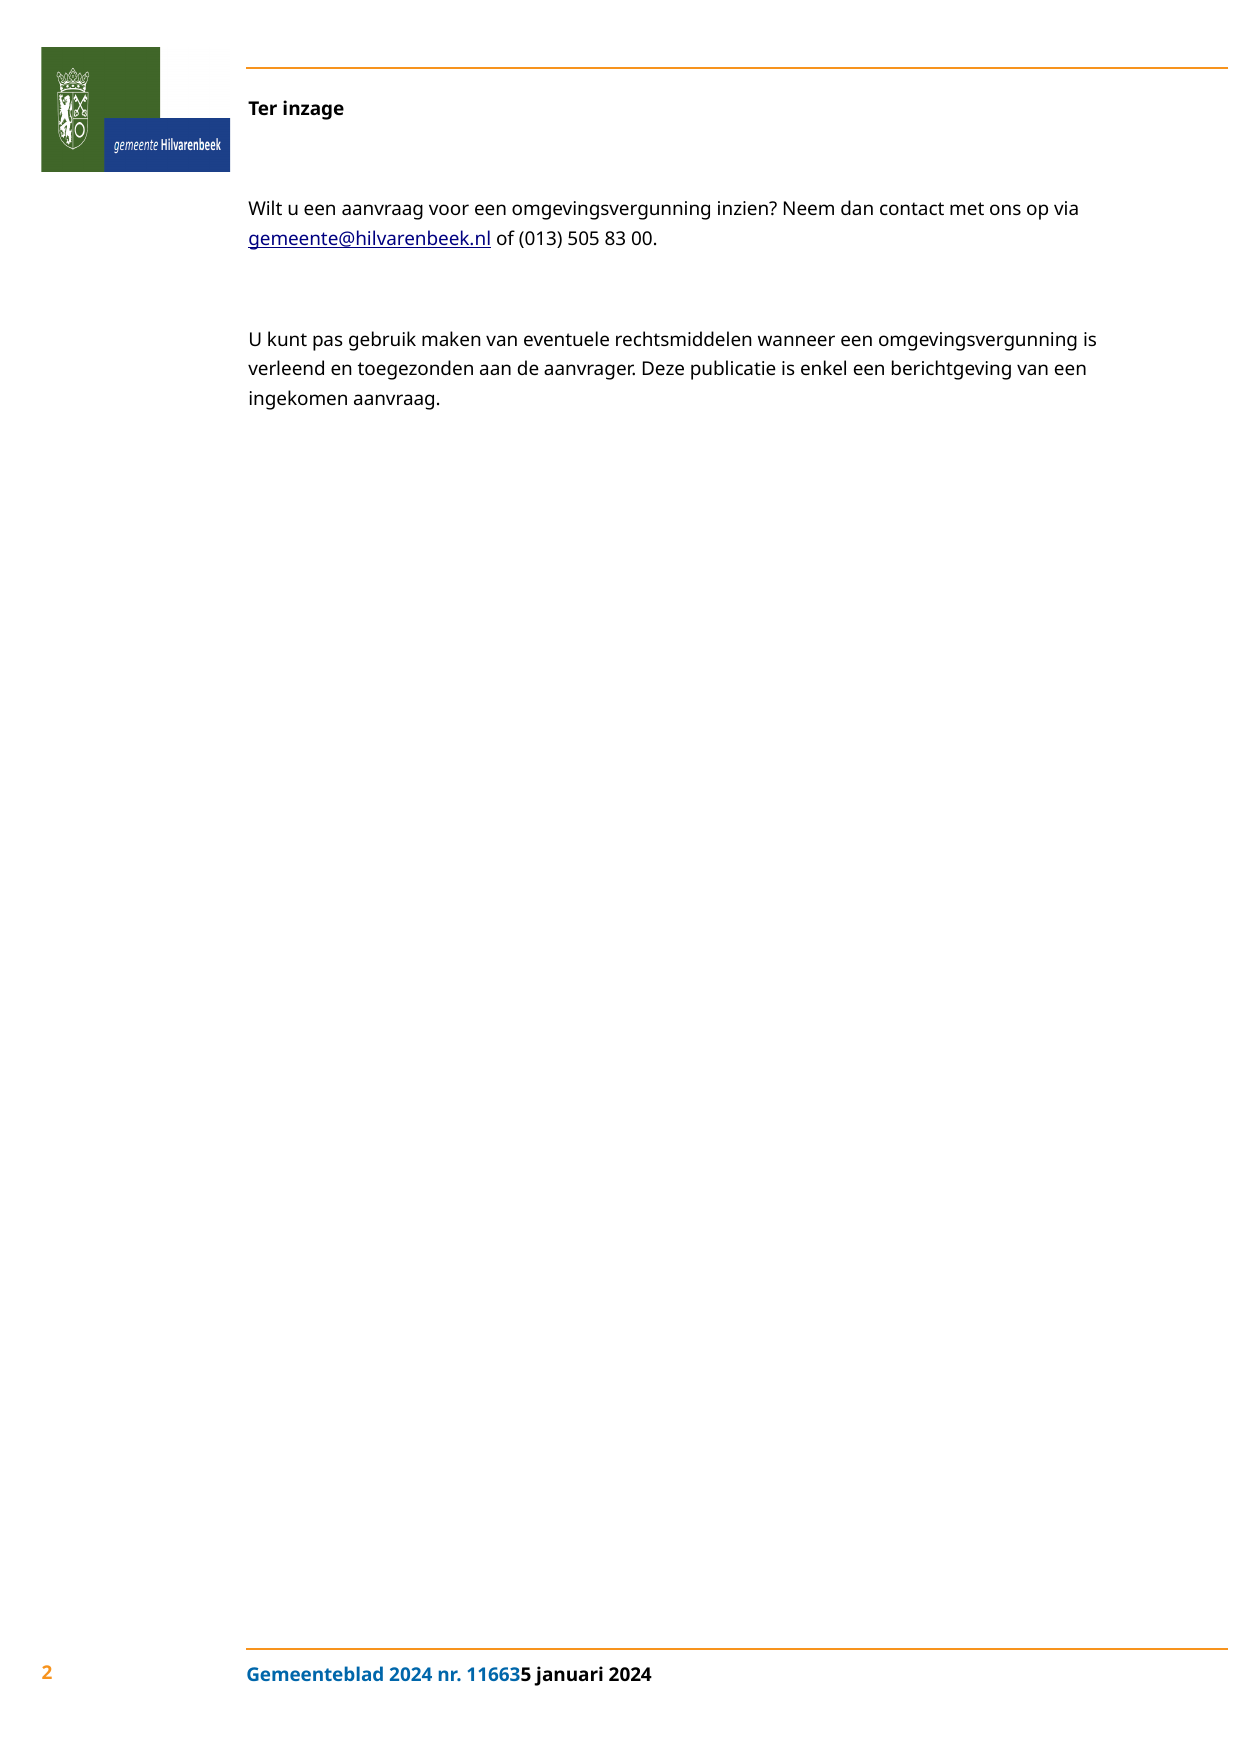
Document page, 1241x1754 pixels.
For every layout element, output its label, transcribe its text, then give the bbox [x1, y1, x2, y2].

text Ter inzage [248, 95, 1152, 121]
picture [41, 47, 231, 172]
text Wilt u een aanvraag voor een omgevingsvergunning inzien? Neem dan contact met ons op via gemeente@hilvarenbeek.nl of (013) 505 83 00. [248, 196, 1152, 251]
text U kunt pas gebruik maken van eventuele rechtsmiddelen wanneer een omgevingsvergunning is verleend en toegezonden aan de aanvrager. Deze publicatie is enkel een berichtgeving van een ingekomen aanvraag. [248, 326, 1152, 411]
